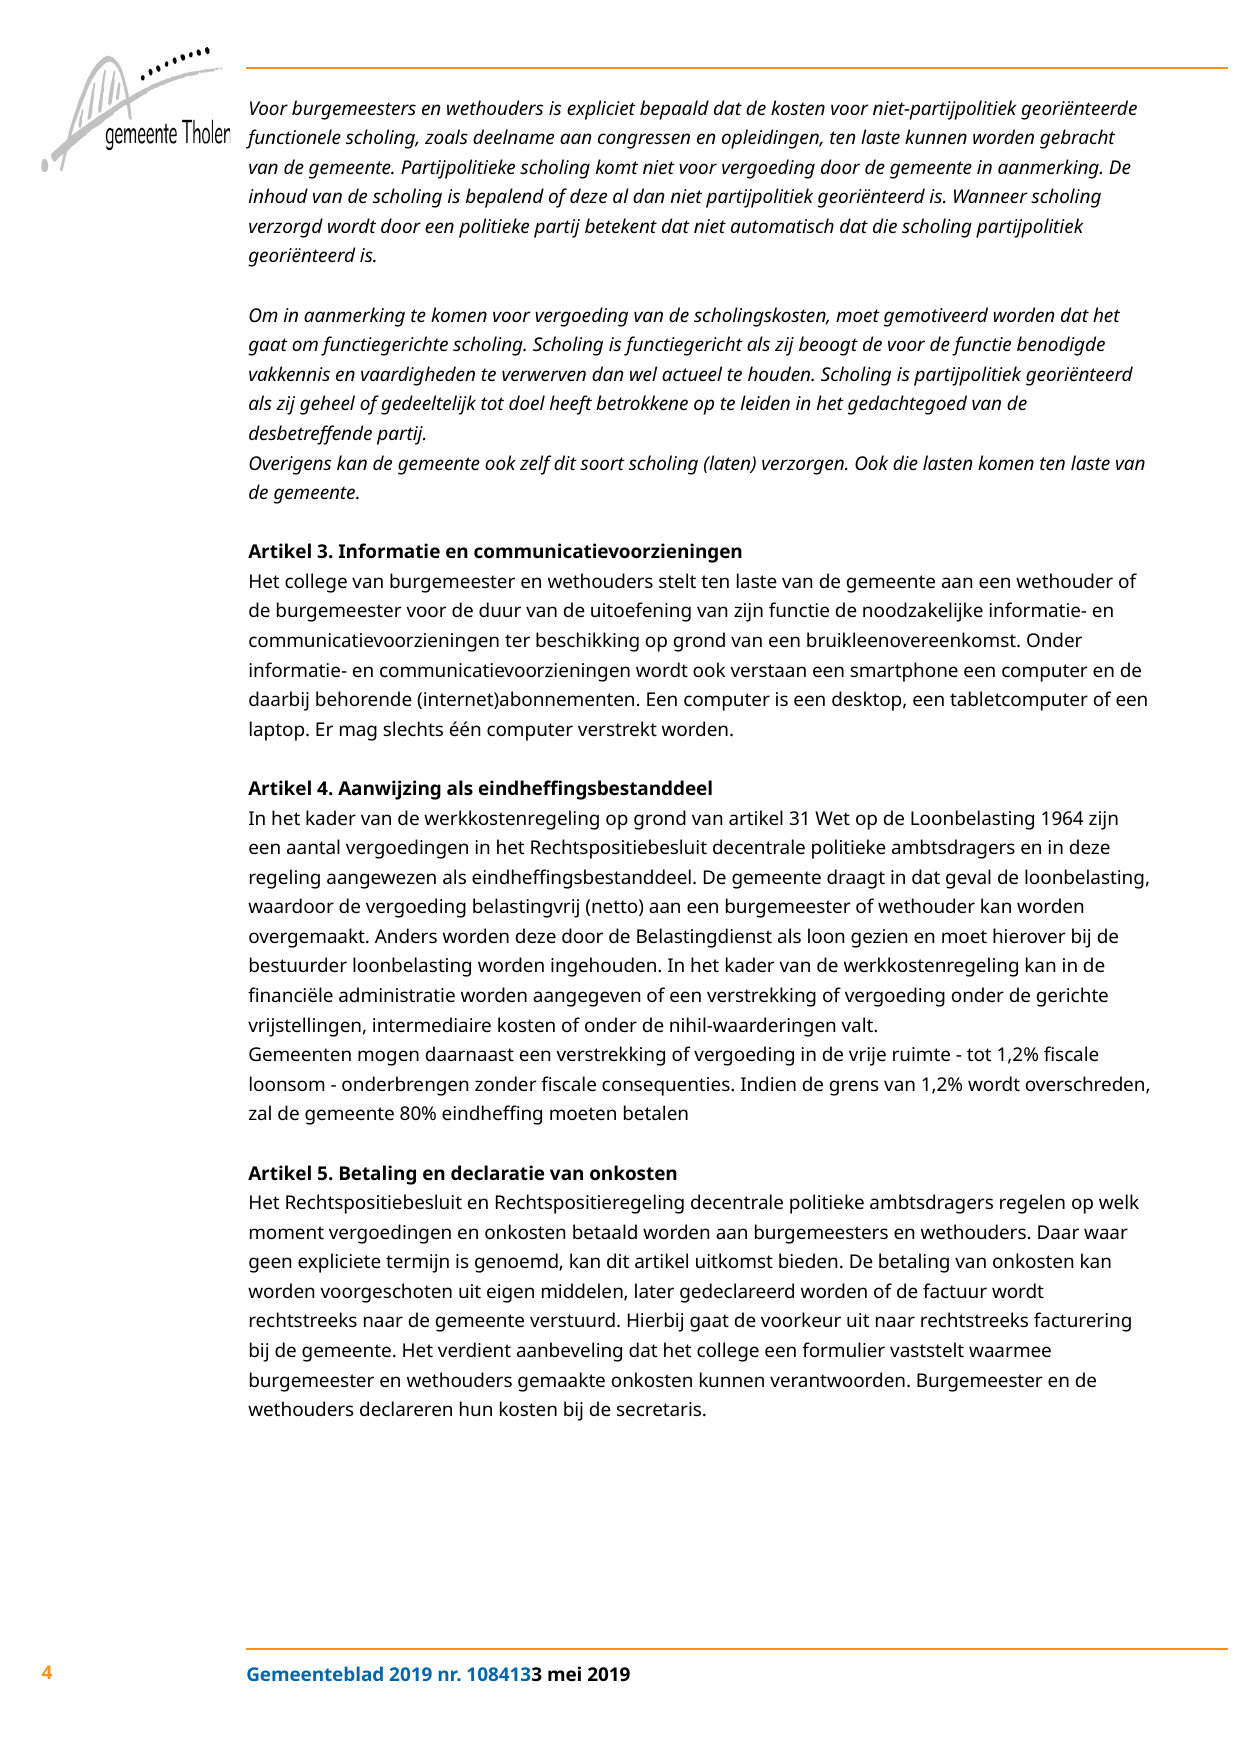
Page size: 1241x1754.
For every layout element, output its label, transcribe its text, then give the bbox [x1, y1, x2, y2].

text Voor burgemeesters en wethouders is expliciet bepaald dat de kosten voor niet-partijpolitiek georiënteerde functionele scholing, zoals deelname aan congressen en opleidingen, ten laste kunnen worden gebracht van de gemeente. Partijpolitieke scholing komt niet voor vergoeding door de gemeente in aanmerking. De inhoud van de scholing is bepalend of deze al dan niet partijpolitiek georiënteerd is. Wanneer scholing verzorgd wordt door een politieke partij betekent dat niet automatisch dat die scholing partijpolitiek georiënteerd is. [248, 95, 1152, 268]
text Gemeenten mogen daarnaast een verstrekking of vergoeding in de vrije ruimte - tot 1,2% fiscale loonsom - onderbrengen zonder fiscale consequenties. Indien de grens van 1,2% wordt overschreden, zal de gemeente 80% eindheffing moeten betalen [248, 1041, 1152, 1126]
text Artikel 5. Betaling en declaratie van onkosten [248, 1160, 1152, 1186]
text Het Rechtspositiebesluit en Rechtspositieregeling decentrale politieke ambtsdragers regelen op welk moment vergoedingen en onkosten betaald worden aan burgemeesters en wethouders. Daar waar geen expliciete termijn is genoemd, kan dit artikel uitkomst bieden. De betaling van onkosten kan worden voorgeschoten uit eigen middelen, later gedeclareerd worden of de factuur wordt rechtstreeks naar de gemeente verstuurd. Hierbij gaat de voorkeur uit naar rechtstreeks facturering bij de gemeente. Het verdient aanbeveling dat het college een formulier vaststelt waarmee burgemeester en wethouders gemaakte onkosten kunnen verantwoorden. Burgemeester en de wethouders declareren hun kosten bij de secretaris. [248, 1189, 1152, 1422]
text Om in aanmerking te komen voor vergoeding van de scholingskosten, moet gemotiveerd worden dat het gaat om functiegerichte scholing. Scholing is functiegericht als zij beoogt de voor de functie benodigde vakkennis en vaardigheden te verwerven dan wel actueel te houden. Scholing is partijpolitiek georiënteerd als zij geheel of gedeeltelijk tot doel heeft betrokkene op te leiden in het gedachtegoed van de desbetreffende partij. [248, 302, 1152, 446]
text Overigens kan de gemeente ook zelf dit soort scholing (laten) verzorgen. Ook die lasten komen ten laste van de gemeente. [248, 450, 1152, 505]
text Artikel 4. Aanwijzing als eindheffingsbestanddeel [248, 775, 1152, 801]
text In het kader van de werkkostenregeling op grond van artikel 31 Wet op de Loonbelasting 1964 zijn een aantal vergoedingen in het Rechtspositiebesluit decentrale politieke ambtsdragers en in deze regeling aangewezen als eindheffingsbestanddeel. De gemeente draagt in dat geval de loonbelasting, waardoor de vergoeding belastingvrij (netto) aan een burgemeester of wethouder kan worden overgemaakt. Anders worden deze door de Belastingdienst als loon gezien en moet hierover bij de bestuurder loonbelasting worden ingehouden. In het kader van de werkkostenregeling kan in de financiële administratie worden aangegeven of een verstrekking of vergoeding onder de gerichte vrijstellingen, intermediaire kosten of onder de nihil-waarderingen valt. [248, 805, 1152, 1038]
text Het college van burgemeester en wethouders stelt ten laste van de gemeente aan een wethouder of de burgemeester voor de duur van de uitoefening van zijn functie de noodzakelijke informatie- en communicatievoorzieningen ter beschikking op grond van een bruikleenovereenkomst. Onder informatie- en communicatievoorzieningen wordt ook verstaan een smartphone een computer en de daarbij behorende (internet)abonnementen. Een computer is een desktop, een tabletcomputer of een laptop. Er mag slechts één computer verstrekt worden. [248, 568, 1152, 742]
text Artikel 3. Informatie en communicatievoorzieningen [248, 538, 1152, 564]
picture [41, 47, 231, 172]
